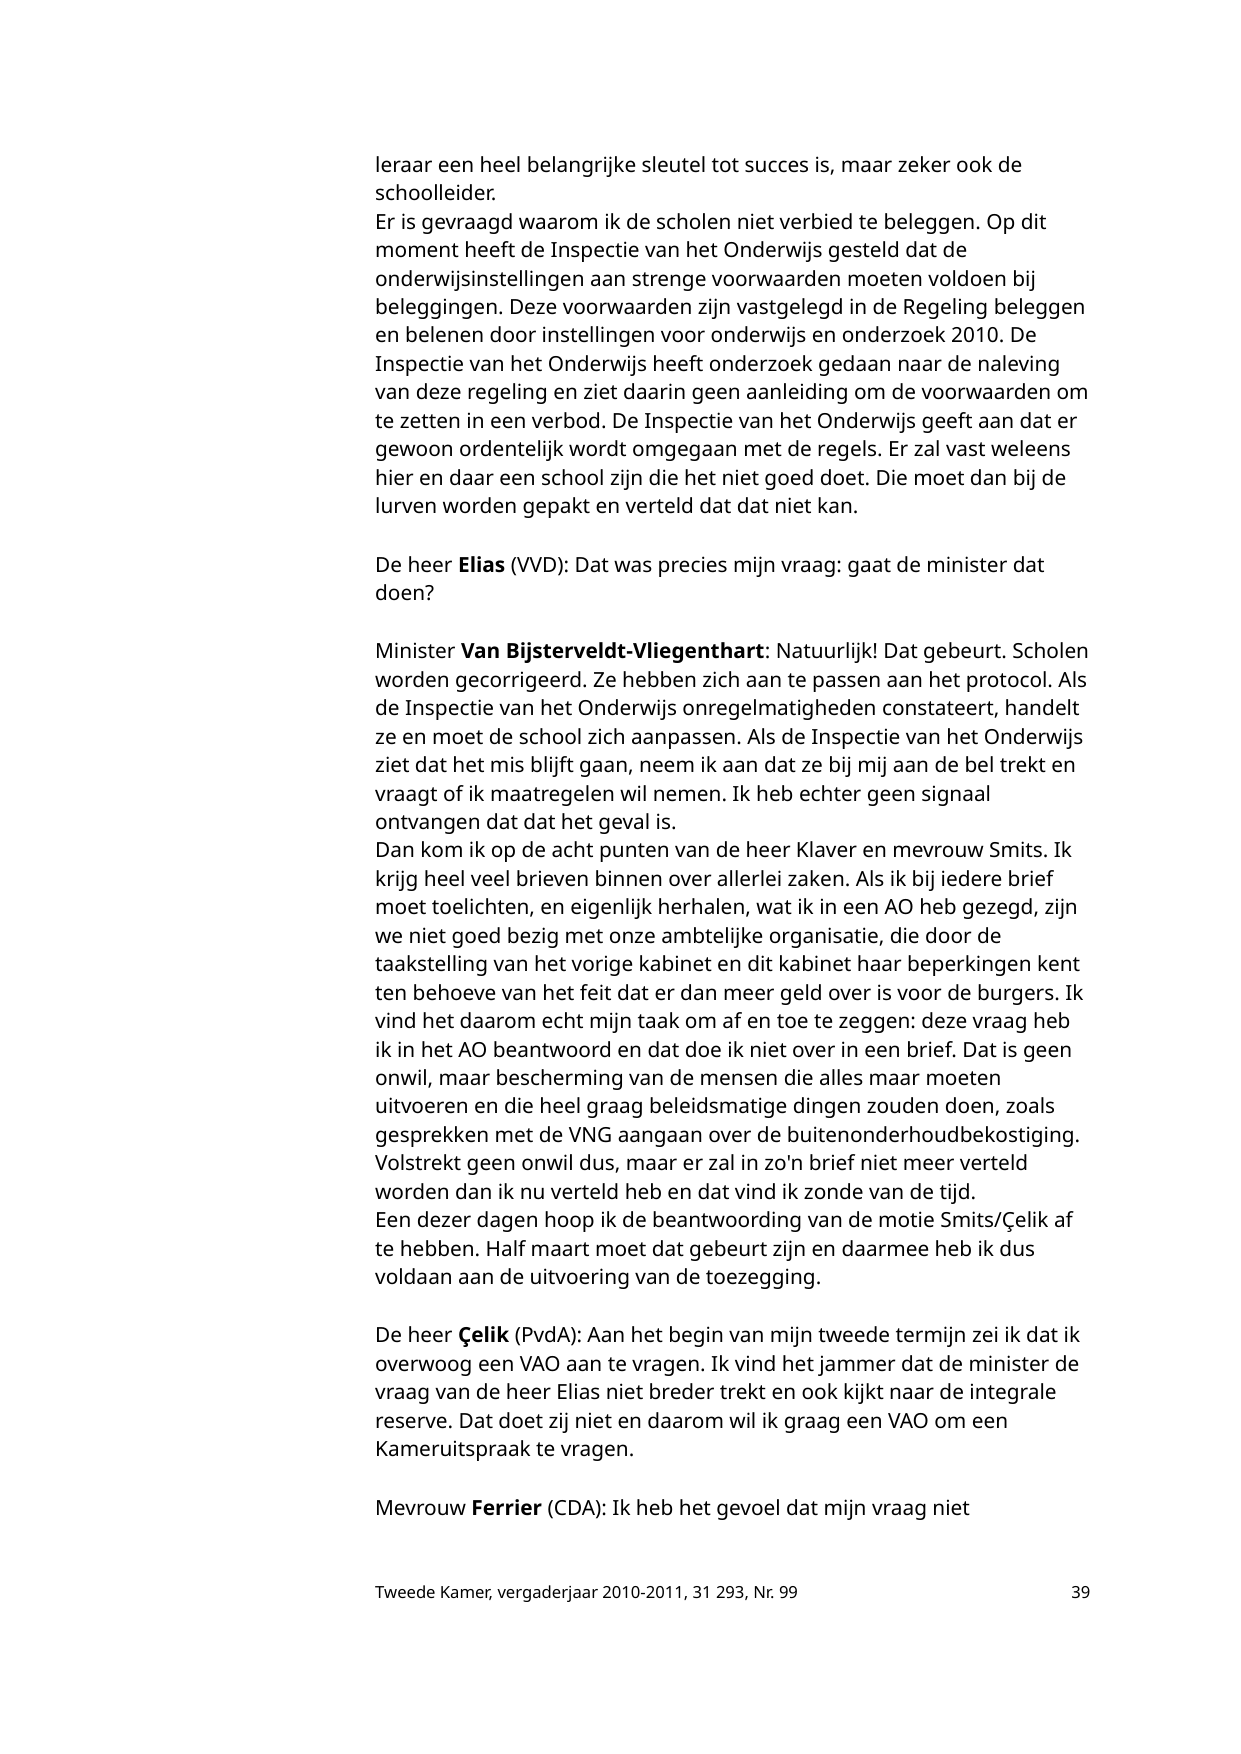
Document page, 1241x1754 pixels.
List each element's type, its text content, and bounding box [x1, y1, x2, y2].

text De heer Çelik (PvdA): Aan het begin van mijn tweede termijn zei ik dat ik overwoog een VAO aan te vragen. Ik vind het jammer dat de minister de vraag van de heer Elias niet breder trekt en ook kijkt naar de integrale reserve. Dat doet zij niet en daarom wil ik graag een VAO om een Kameruitspraak te vragen. [375, 1321, 1090, 1463]
text De heer Elias (VVD): Dat was precies mijn vraag: gaat de minister dat doen? [375, 550, 1090, 607]
text leraar een heel belangrijke sleutel tot succes is, maar zeker ook de schoolleider. [375, 150, 1090, 207]
text Er is gevraagd waarom ik de scholen niet verbied te beleggen. Op dit moment heeft de Inspectie van het Onderwijs gesteld dat de onderwijsinstellingen aan strenge voorwaarden moeten voldoen bij beleggingen. Deze voorwaarden zijn vastgelegd in de Regeling beleggen en belenen door instellingen voor onderwijs en onderzoek 2010. De Inspectie van het Onderwijs heeft onderzoek gedaan naar de naleving van deze regeling en ziet daarin geen aanleiding om de voorwaarden om te zetten in een verbod. De Inspectie van het Onderwijs geeft aan dat er gewoon ordentelijk wordt omgegaan met de regels. Er zal vast weleens hier en daar een school zijn die het niet goed doet. Die moet dan bij de lurven worden gepakt en verteld dat dat niet kan. [375, 207, 1090, 520]
text Minister Van Bijsterveldt-Vliegenthart: Natuurlijk! Dat gebeurt. Scholen worden gecorrigeerd. Ze hebben zich aan te passen aan het protocol. Als de Inspectie van het Onderwijs onregelmatigheden constateert, handelt ze en moet de school zich aanpassen. Als de Inspectie van het Onderwijs ziet dat het mis blijft gaan, neem ik aan dat ze bij mij aan de bel trekt en vraagt of ik maatregelen wil nemen. Ik heb echter geen signaal ontvangen dat dat het geval is. [375, 637, 1090, 836]
text Dan kom ik op de acht punten van de heer Klaver en mevrouw Smits. Ik krijg heel veel brieven binnen over allerlei zaken. Als ik bij iedere brief moet toelichten, en eigenlijk herhalen, wat ik in een AO heb gezegd, zijn we niet goed bezig met onze ambtelijke organisatie, die door de taakstelling van het vorige kabinet en dit kabinet haar beperkingen kent ten behoeve van het feit dat er dan meer geld over is voor de burgers. Ik vind het daarom echt mijn taak om af en toe te zeggen: deze vraag heb ik in het AO beantwoord en dat doe ik niet over in een brief. Dat is geen onwil, maar bescherming van de mensen die alles maar moeten uitvoeren en die heel graag beleidsmatige dingen zouden doen, zoals gesprekken met de VNG aangaan over de buitenonderhoudbekostiging. Volstrekt geen onwil dus, maar er zal in zo'n brief niet meer verteld worden dan ik nu verteld heb en dat vind ik zonde van de tijd. [375, 836, 1090, 1205]
text Een dezer dagen hoop ik de beantwoording van de motie Smits/Çelik af te hebben. Half maart moet dat gebeurt zijn en daarmee heb ik dus voldaan aan de uitvoering van de toezegging. [375, 1205, 1090, 1291]
text Mevrouw Ferrier (CDA): Ik heb het gevoel dat mijn vraag niet [375, 1493, 1090, 1521]
